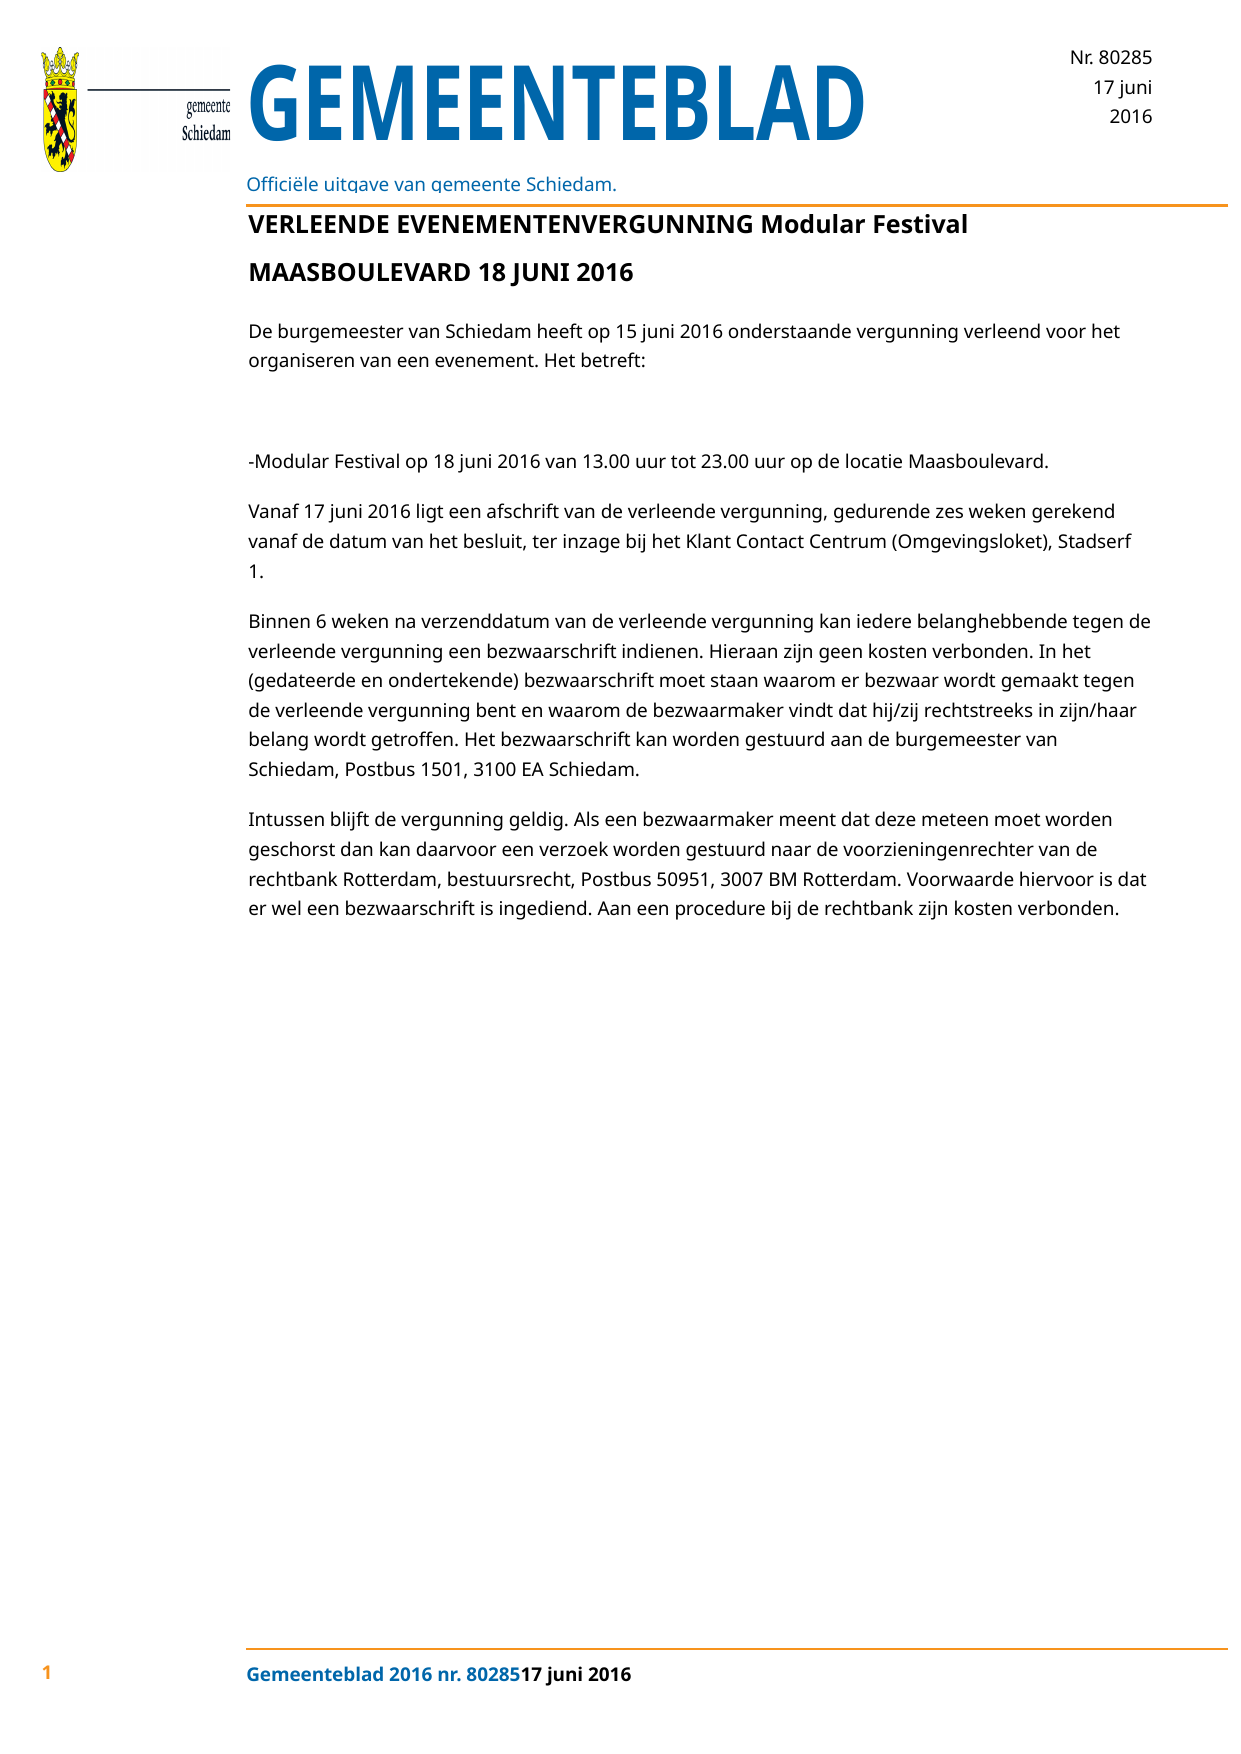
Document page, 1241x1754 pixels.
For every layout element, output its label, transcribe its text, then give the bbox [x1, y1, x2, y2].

text -Modular Festival op 18 juni 2016 van 13.00 uur tot 23.00 uur op de locatie Maasboulevard. [248, 448, 1152, 474]
text De burgemeester van Schiedam heeft op 15 juni 2016 onderstaande vergunning verleend voor het organiseren van een evenement. Het betreft: [248, 318, 1152, 373]
text Binnen 6 weken na verzenddatum van de verleende vergunning kan iedere belanghebbende tegen de verleende vergunning een bezwaarschrift indienen. Hieraan zijn geen kosten verbonden. In het (gedateerde en ondertekende) bezwaarschrift moet staan waarom er bezwaar wordt gemaakt tegen de verleende vergunning bent en waarom de bezwaarmaker vindt dat hij/zij rechtstreeks in zijn/haar belang wordt getroffen. Het bezwaarschrift kan worden gestuurd aan de burgemeester van Schiedam, Postbus 1501, 3100 EA Schiedam. [248, 608, 1152, 782]
text Intussen blijft de vergunning geldig. Als een bezwaarmaker meent dat deze meteen moet worden geschorst dan kan daarvoor een verzoek worden gestuurd naar de voorzieningenrechter van de rechtbank Rotterdam, bestuursrecht, Postbus 50951, 3007 BM Rotterdam. Voorwaarde hiervoor is dat er wel een bezwaarschrift is ingediend. Aan een procedure bij de rechtbank zijn kosten verbonden. [248, 807, 1152, 921]
text VERLEENDE EVENEMENTENVERGUNNING Modular Festival MAASBOULEVARD 18 JUNI 2016 [248, 207, 1152, 288]
text Vanaf 17 juni 2016 ligt een afschrift van de verleende vergunning, gedurende zes weken gerekend vanaf de datum van het besluit, ter inzage bij het Klant Contact Centrum (Omgevingsloket), Stadserf 1. [248, 499, 1152, 584]
picture [41, 47, 231, 172]
